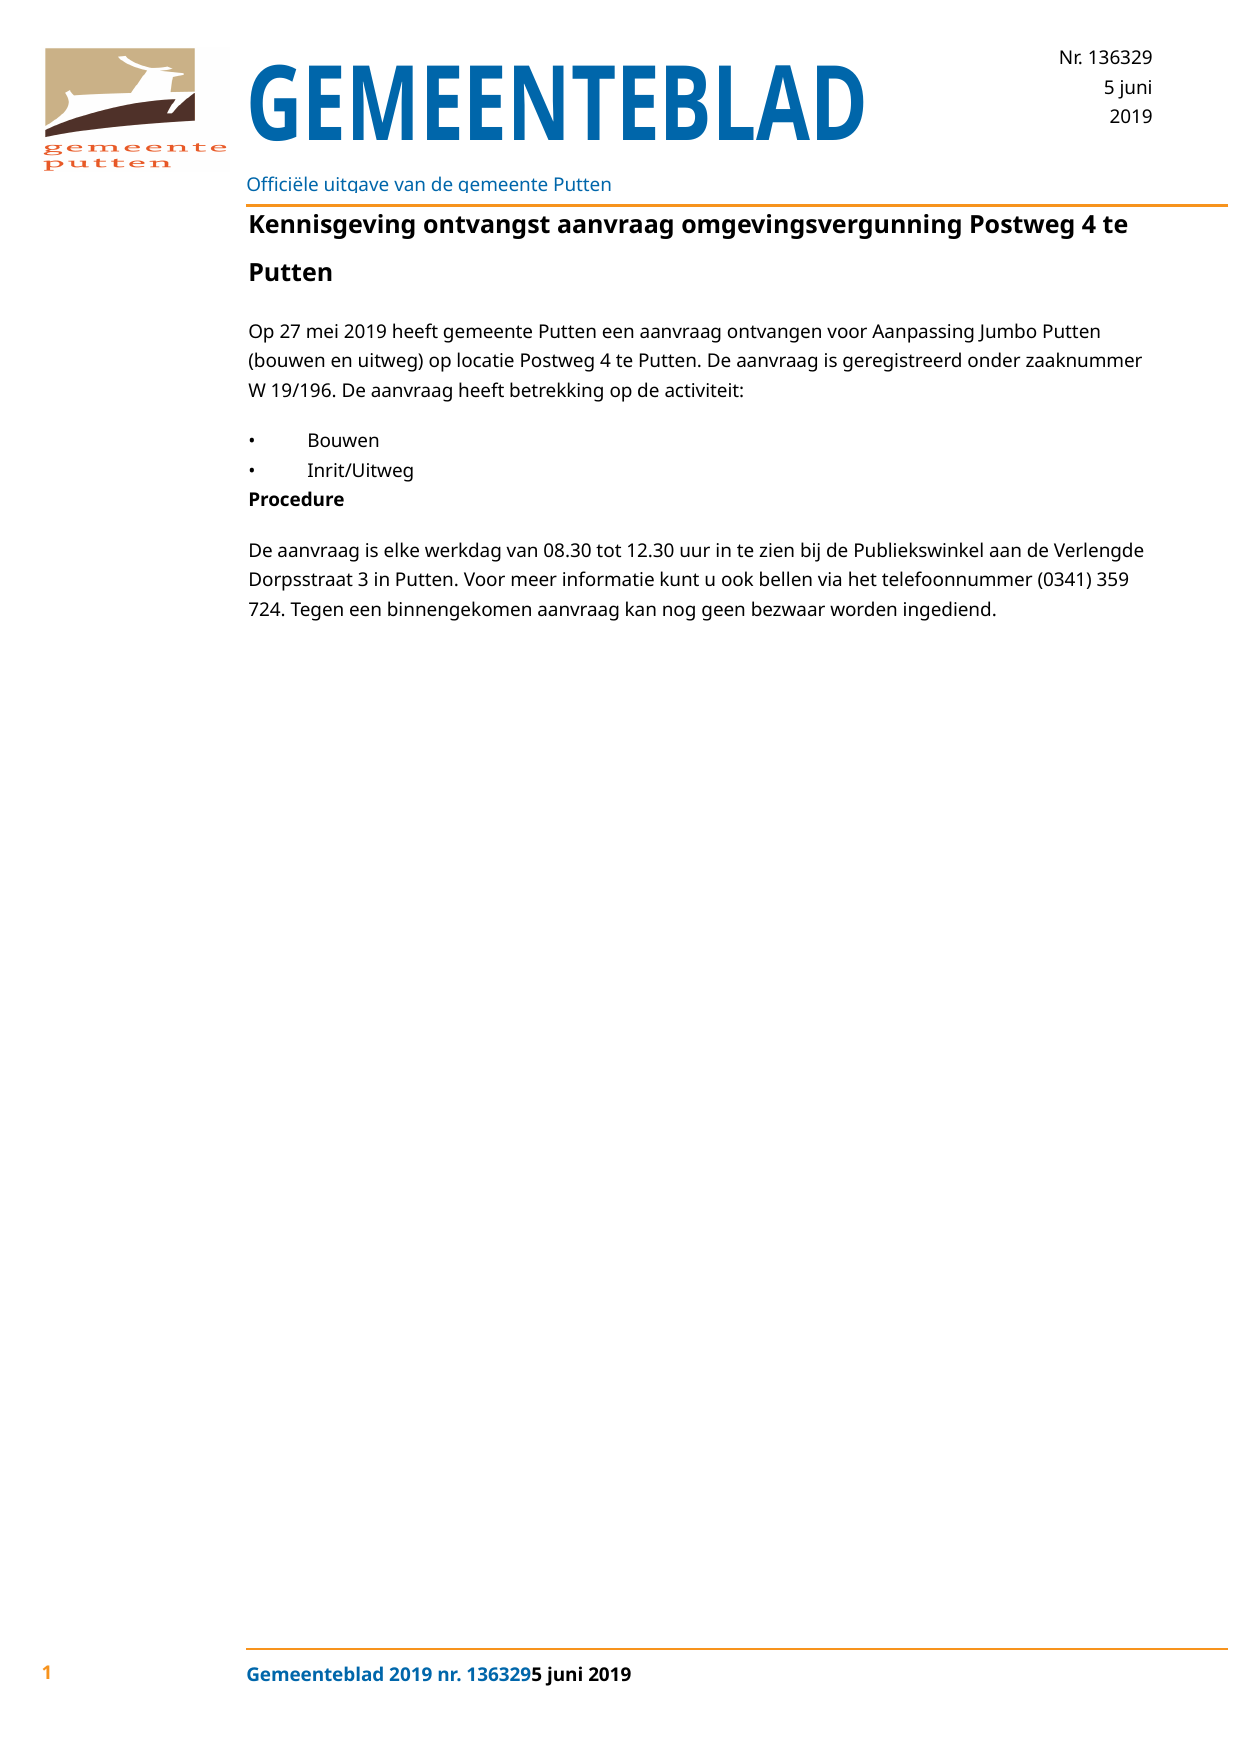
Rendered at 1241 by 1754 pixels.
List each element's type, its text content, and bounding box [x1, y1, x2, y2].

text De aanvraag is elke werkdag van 08.30 tot 12.30 uur in te zien bij de Publiekswinkel aan de Verlengde Dorpsstraat 3 in Putten. Voor meer informatie kunt u ook bellen via het telefoonnummer (0341) 359 724. Tegen een binnengekomen aanvraag kan nog geen bezwaar worden ingediend. [248, 537, 1152, 622]
list Inrit/Uitweg [248, 457, 1152, 483]
picture [41, 47, 231, 172]
text Procedure [248, 487, 1152, 512]
text Op 27 mei 2019 heeft gemeente Putten een aanvraag ontvangen voor Aanpassing Jumbo Putten (bouwen en uitweg) op locatie Postweg 4 te Putten. De aanvraag is geregistreerd onder zaaknummer W 19/196. De aanvraag heeft betrekking op de activiteit: [248, 318, 1152, 403]
text Kennisgeving ontvangst aanvraag omgevingsvergunning Postweg 4 te Putten [248, 207, 1152, 288]
list Bouwen [248, 427, 1152, 453]
